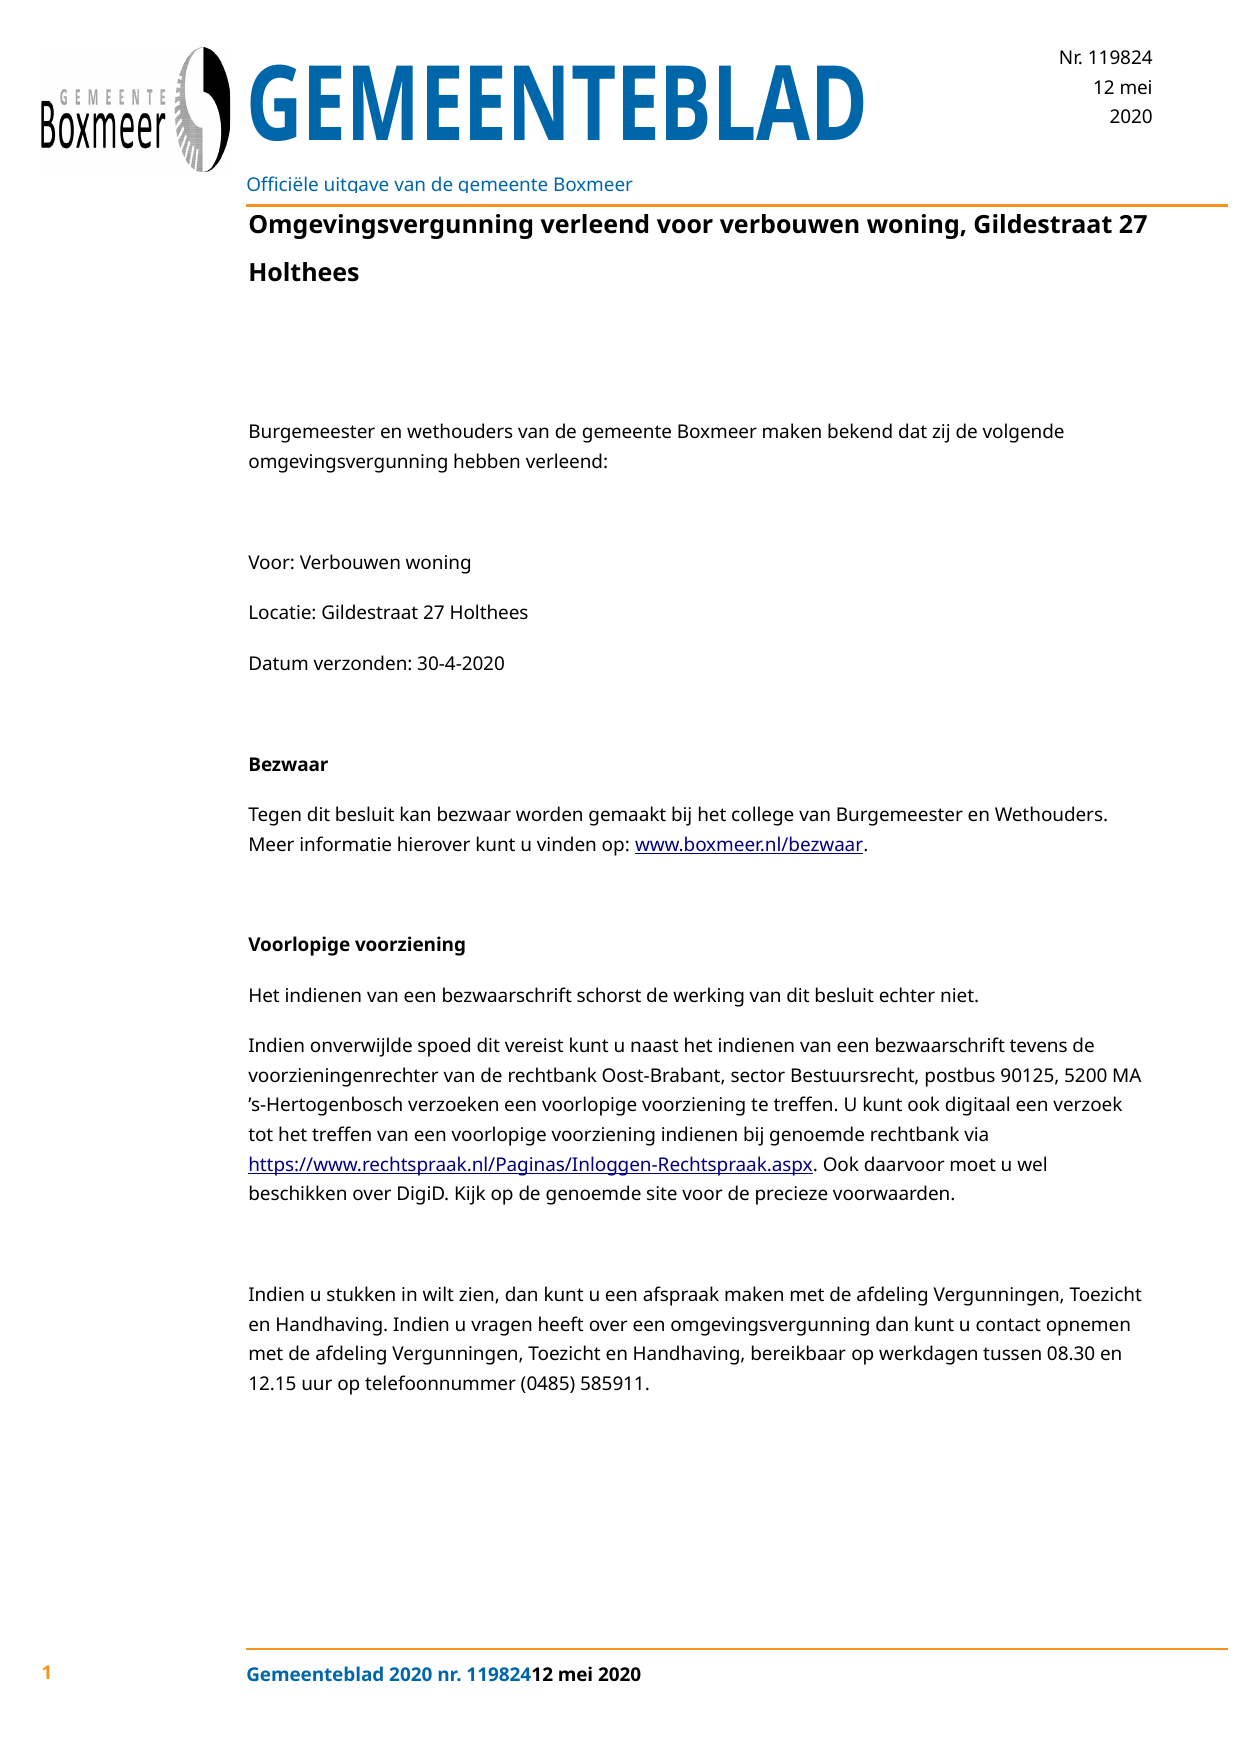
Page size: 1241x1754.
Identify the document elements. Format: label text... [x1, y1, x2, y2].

text Datum verzonden: 30-4-2020 [248, 650, 1152, 676]
text Bezwaar [248, 751, 1152, 777]
text Indien u stukken in wilt zien, dan kunt u een afspraak maken met de afdeling Vergunningen, Toezicht en Handhaving. Indien u vragen heeft over een omgevingsvergunning dan kunt u contact opnemen met de afdeling Vergunningen, Toezicht en Handhaving, bereikbaar op werkdagen tussen 08.30 en 12.15 uur op telefoonnummer (0485) 585911. [248, 1281, 1152, 1396]
picture [41, 47, 231, 172]
text Voorlopige voorziening [248, 932, 1152, 957]
text Omgevingsvergunning verleend voor verbouwen woning, Gildestraat 27 Holthees [248, 207, 1152, 288]
text Locatie: Gildestraat 27 Holthees [248, 599, 1152, 625]
text Tegen dit besluit kan bezwaar worden gemaakt bij het college van Burgemeester en Wethouders. Meer informatie hierover kunt u vinden op: www.boxmeer.nl/bezwaar. [248, 801, 1152, 857]
text Indien onverwijlde spoed dit vereist kunt u naast het indienen van een bezwaarschrift tevens de voorzieningenrechter van de rechtbank Oost-Brabant, sector Bestuursrecht, postbus 90125, 5200 MA ’s-Hertogenbosch verzoeken een voorlopige voorziening te treffen. U kunt ook digitaal een verzoek tot het treffen van een voorlopige voorziening indienen bij genoemde rechtbank via https://www.rechtspraak.nl/Paginas/Inloggen-Rechtspraak.aspx. Ook daarvoor moet u wel beschikken over DigiD. Kijk op de genoemde site voor de precieze voorwaarden. [248, 1032, 1152, 1206]
text Burgemeester en wethouders van de gemeente Boxmeer maken bekend dat zij de volgende omgevingsvergunning hebben verleend: [248, 419, 1152, 474]
text Voor: Verbouwen woning [248, 549, 1152, 575]
text Het indienen van een bezwaarschrift schorst de werking van dit besluit echter niet. [248, 982, 1152, 1008]
